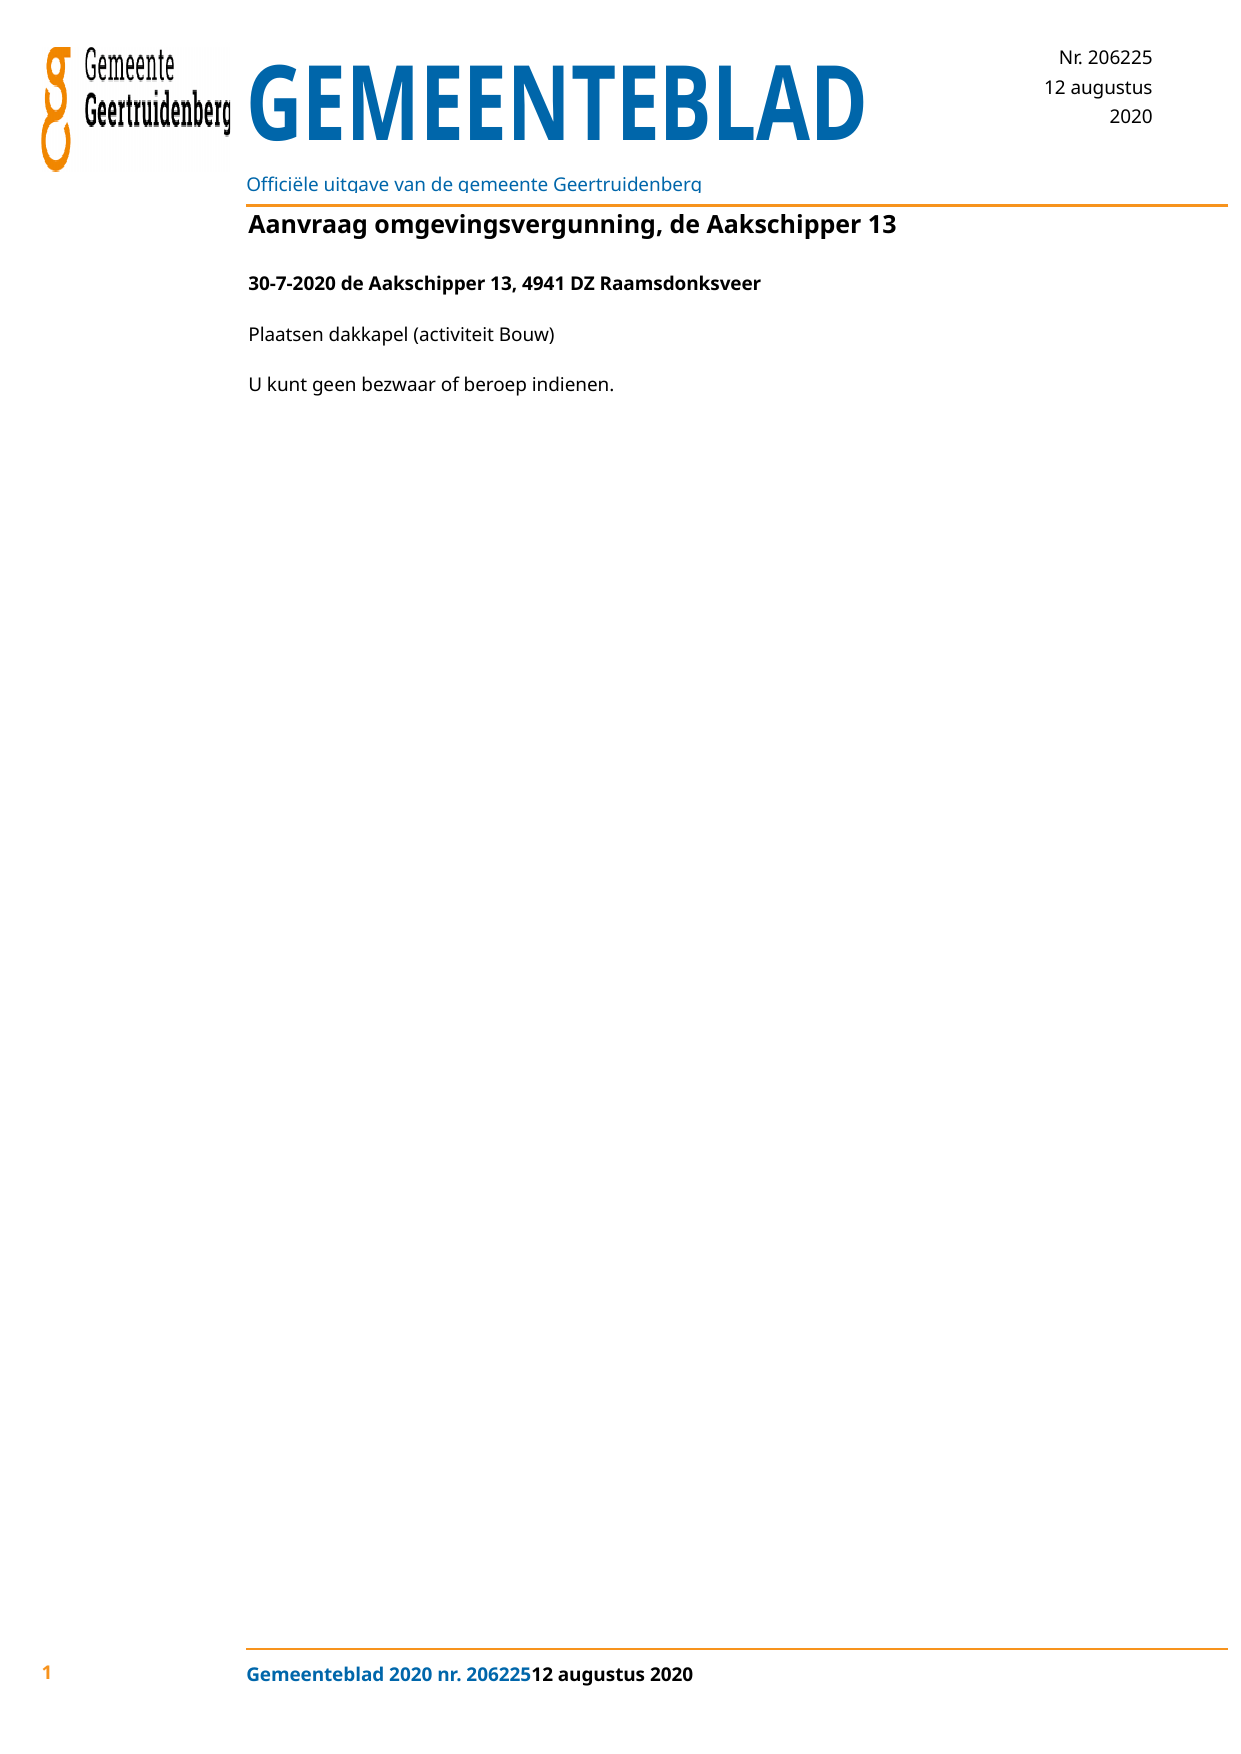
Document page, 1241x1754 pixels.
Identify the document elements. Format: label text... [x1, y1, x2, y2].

text 30-7-2020 de Aakschipper 13, 4941 DZ Raamsdonksveer [248, 270, 1152, 296]
text Plaatsen dakkapel (activiteit Bouw) [248, 321, 1152, 346]
text Aanvraag omgevingsvergunning, de Aakschipper 13 [248, 207, 1152, 241]
text U kunt geen bezwaar of beroep indienen. [248, 371, 1152, 397]
picture [41, 47, 231, 172]
